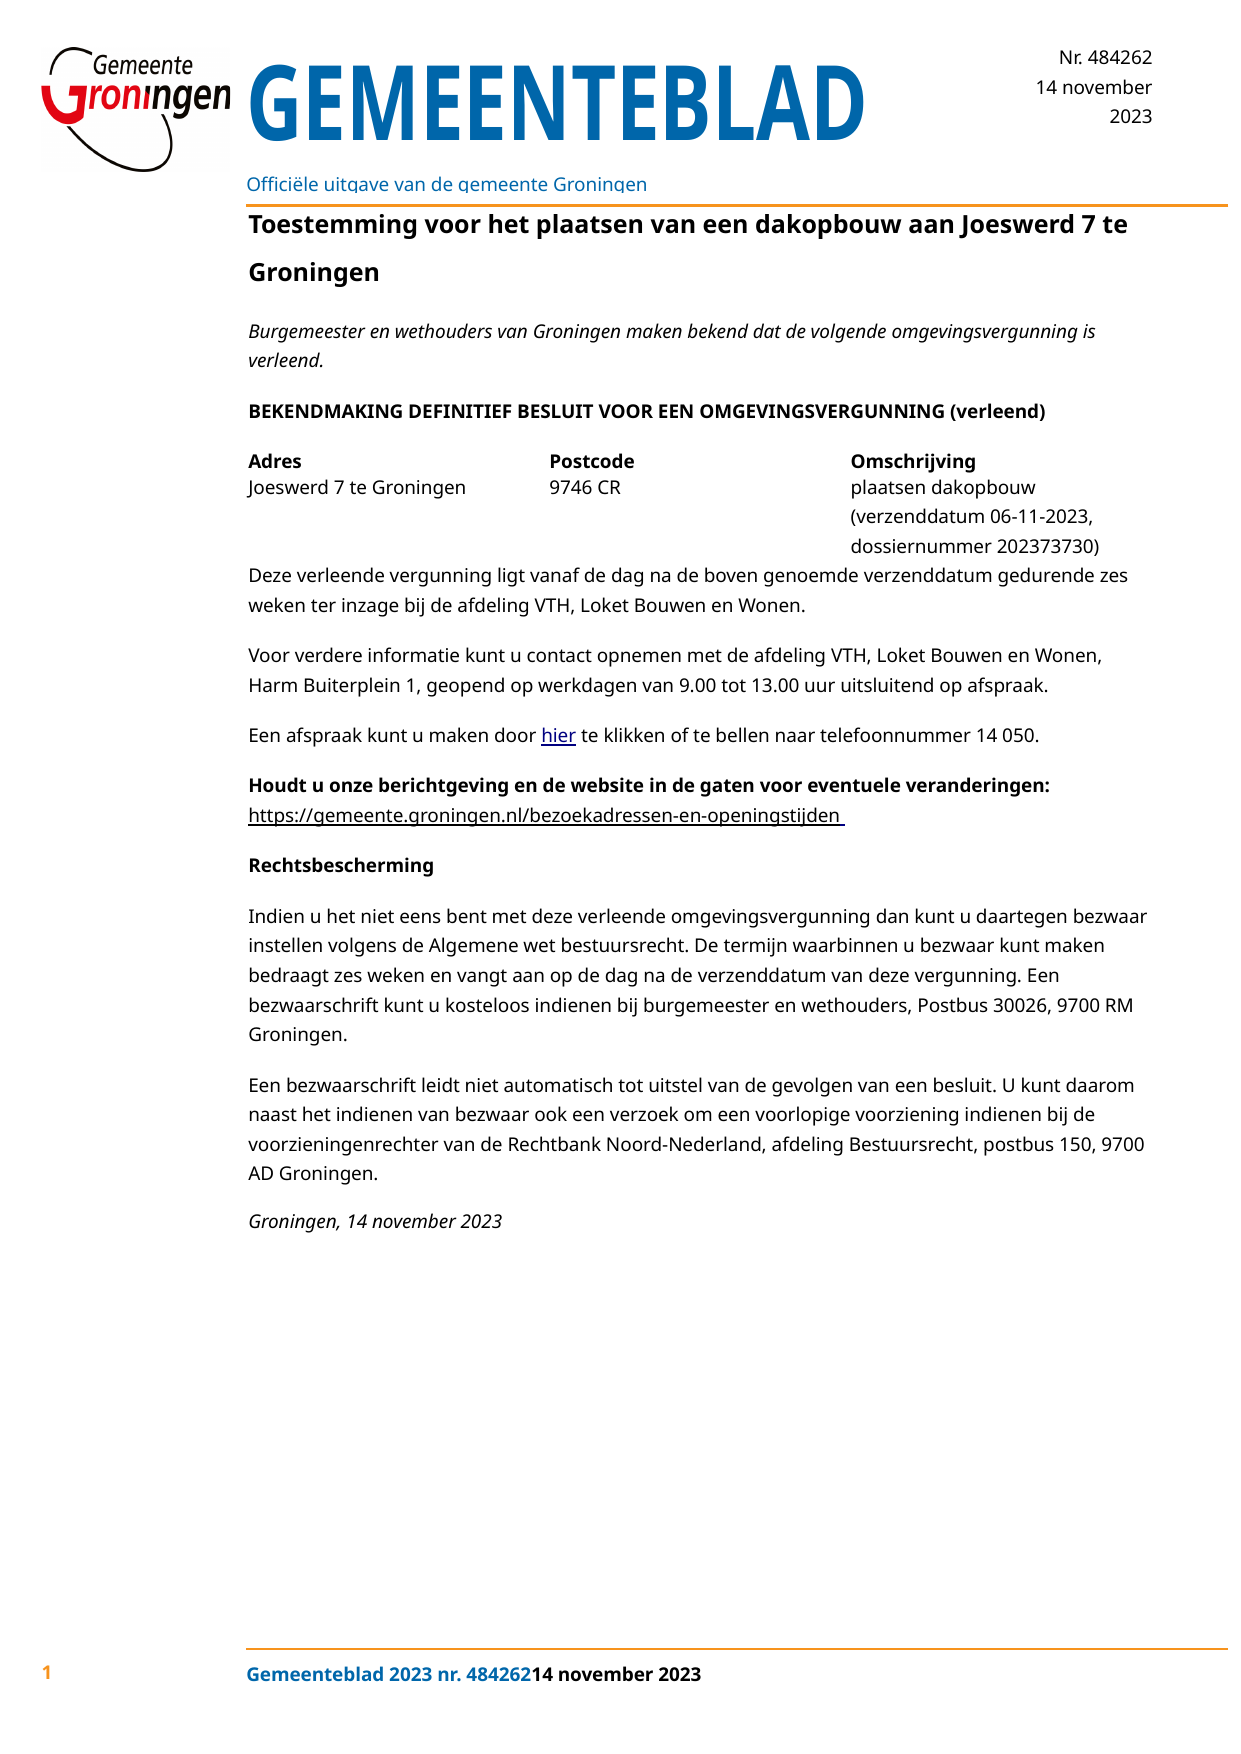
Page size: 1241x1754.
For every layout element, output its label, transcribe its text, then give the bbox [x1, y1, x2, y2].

table_cell Joeswerd 7 te Groningen [248, 474, 549, 559]
table_cell 9746 CR [549, 474, 850, 559]
text Indien u het niet eens bent met deze verleende omgevingsvergunning dan kunt u daartegen bezwaar instellen volgens de Algemene wet bestuursrecht. De termijn waarbinnen u bezwaar kunt maken bedraagt zes weken en vangt aan op de dag na de verzenddatum van deze vergunning. Een bezwaarschrift kunt u kosteloos indienen bij burgemeester en wethouders, Postbus 30026, 9700 RM Groningen. [248, 903, 1152, 1047]
text Rechtsbescherming [248, 853, 1152, 878]
table_header Adres [248, 449, 549, 474]
text Houdt u onze berichtgeving en de website in de gaten voor eventuele veranderingen: https://gemeente.groningen.nl/bezoekadressen-en-openingstijden [248, 773, 1152, 828]
table_header Omschrijving [850, 449, 1152, 474]
text Groningen, 14 november 2023 [248, 1208, 1152, 1234]
text Een afspraak kunt u maken door hier te klikken of te bellen naar telefoonnummer 14 050. [248, 722, 1152, 748]
text Deze verleende vergunning ligt vanaf de dag na de boven genoemde verzenddatum gedurende zes weken ter inzage bij de afdeling VTH, Loket Bouwen en Wonen. [248, 562, 1152, 618]
table_header Postcode [549, 449, 850, 474]
picture [41, 47, 231, 172]
text Burgemeester en wethouders van Groningen maken bekend dat de volgende omgevingsvergunning is verleend. [248, 318, 1152, 373]
text Een bezwaarschrift leidt niet automatisch tot uitstel van de gevolgen van een besluit. U kunt daarom naast het indienen van bezwaar ook een verzoek om een voorlopige voorziening indienen bij de voorzieningenrechter van de Rechtbank Noord-Nederland, afdeling Bestuursrecht, postbus 150, 9700 AD Groningen. [248, 1072, 1152, 1186]
table_cell plaatsen dakopbouw (verzenddatum 06-11-2023, dossiernummer 202373730) [850, 474, 1152, 559]
text BEKENDMAKING DEFINITIEF BESLUIT VOOR EEN OMGEVINGSVERGUNNING (verleend) [248, 398, 1152, 424]
text Voor verdere informatie kunt u contact opnemen met de afdeling VTH, Loket Bouwen en Wonen, Harm Buiterplein 1, geopend op werkdagen van 9.00 tot 13.00 uur uitsluitend op afspraak. [248, 642, 1152, 698]
text Toestemming voor het plaatsen van een dakopbouw aan Joeswerd 7 te Groningen [248, 207, 1152, 288]
